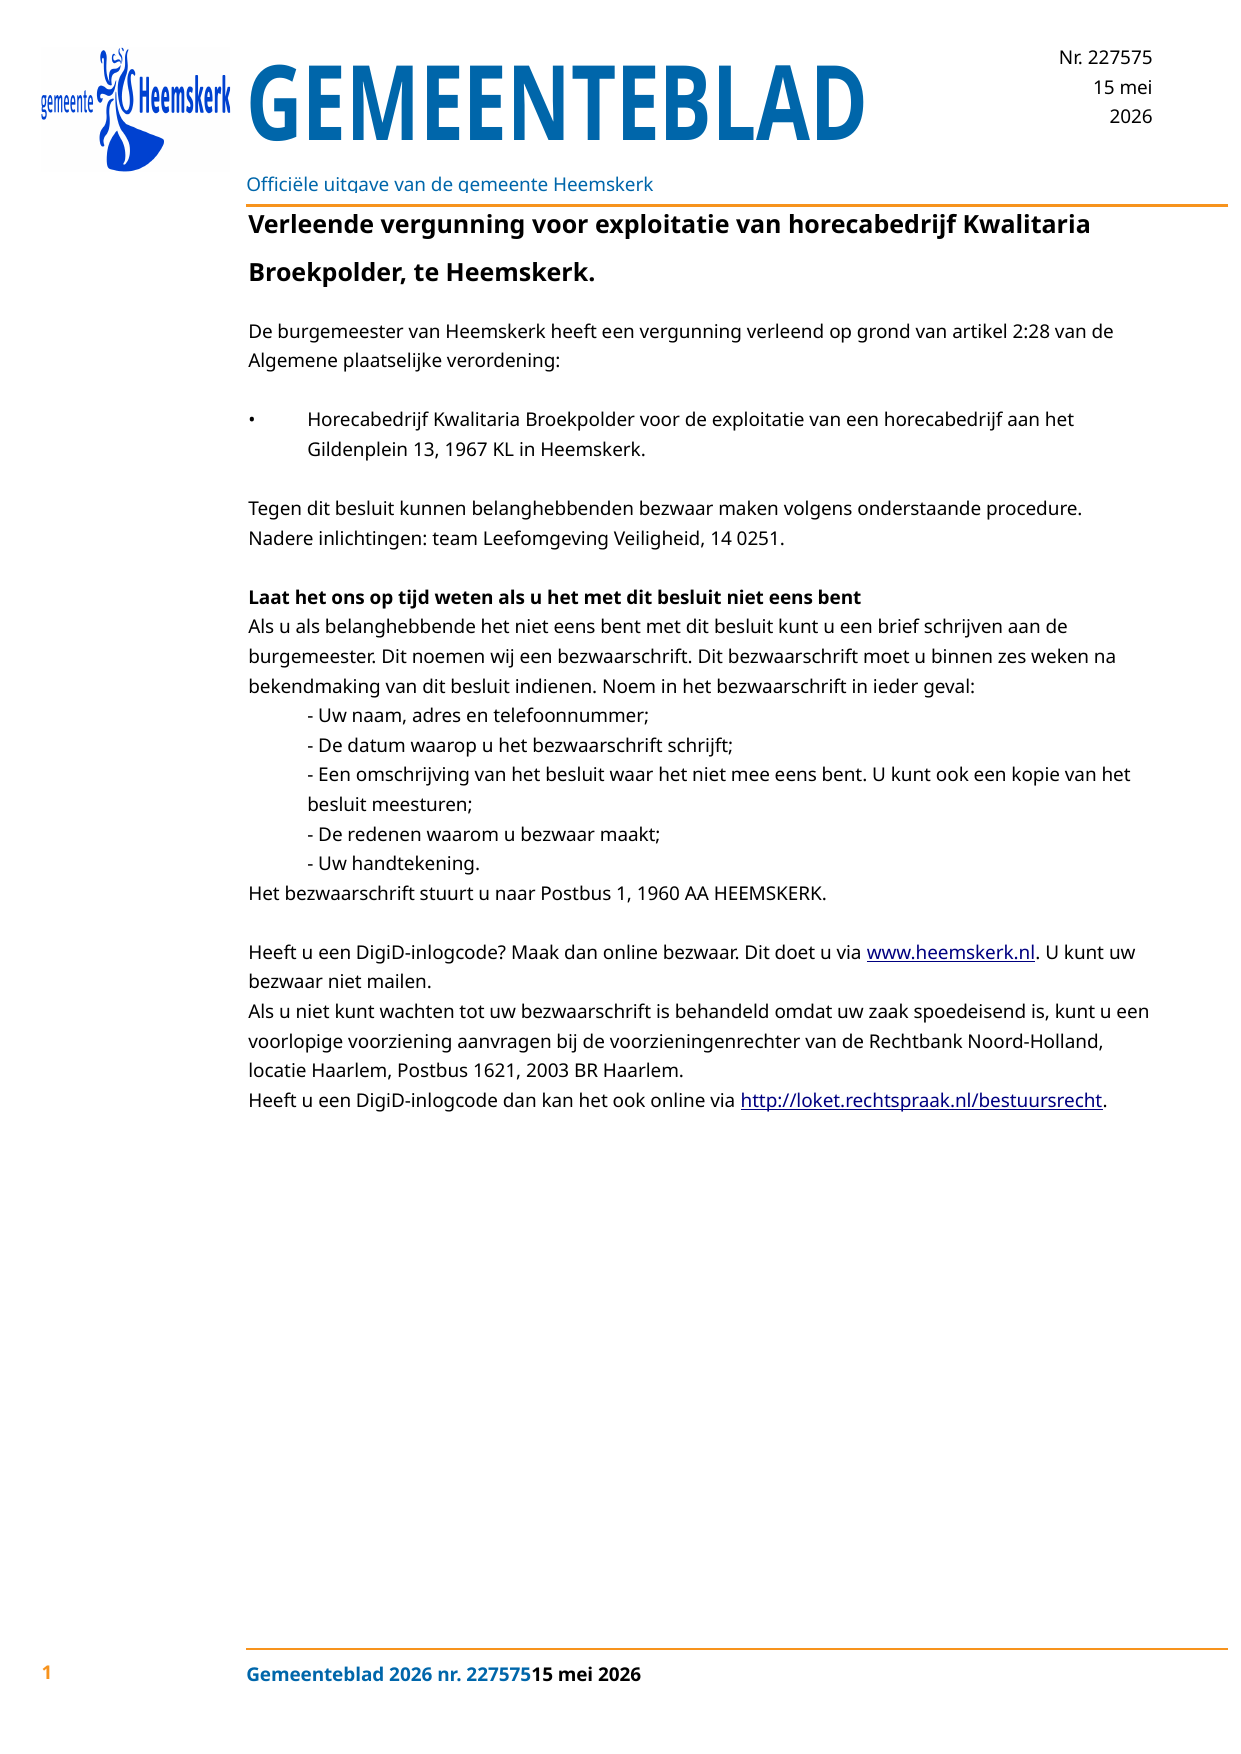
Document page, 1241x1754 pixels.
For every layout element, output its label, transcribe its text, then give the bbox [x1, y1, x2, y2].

text Tegen dit besluit kunnen belanghebbenden bezwaar maken volgens onderstaande procedure. Nadere inlichtingen: team Leefomgeving Veiligheid, 14 0251. [248, 495, 1152, 551]
picture [41, 47, 231, 172]
text Als u niet kunt wachten tot uw bezwaarschrift is behandeld omdat uw zaak spoedeisend is, kunt u een voorlopige voorziening aanvragen bij de voorzieningenrechter van de Rechtbank Noord-Holland, locatie Haarlem, Postbus 1621, 2003 BR Haarlem. [248, 998, 1152, 1083]
list - Uw handtekening. [248, 850, 1152, 876]
list - Een omschrijving van het besluit waar het niet mee eens bent. U kunt ook een kopie van het besluit meesturen; [248, 762, 1152, 817]
list - De redenen waarom u bezwaar maakt; [248, 821, 1152, 847]
list - Uw naam, adres en telefoonnummer; [248, 702, 1152, 728]
text Het bezwaarschrift stuurt u naar Postbus 1, 1960 AA HEEMSKERK. [248, 880, 1152, 906]
text Verleende vergunning voor exploitatie van horecabedrijf Kwalitaria Broekpolder, te Heemskerk. [248, 207, 1152, 288]
list Horecabedrijf Kwalitaria Broekpolder voor de exploitatie van een horecabedrijf aan het Gildenplein 13, 1967 KL in Heemskerk. [248, 407, 1152, 462]
text De burgemeester van Heemskerk heeft een vergunning verleend op grond van artikel 2:28 van de Algemene plaatselijke verordening: [248, 318, 1152, 373]
text Laat het ons op tijd weten als u het met dit besluit niet eens bent [248, 584, 1152, 610]
text Heeft u een DigiD-inlogcode dan kan het ook online via http://loket.rechtspraak.nl/bestuursrecht. [248, 1087, 1152, 1113]
text Als u als belanghebbende het niet eens bent met dit besluit kunt u een brief schrijven aan de burgemeester. Dit noemen wij een bezwaarschrift. Dit bezwaarschrift moet u binnen zes weken na bekendmaking van dit besluit indienen. Noem in het bezwaarschrift in ieder geval: [248, 614, 1152, 699]
text Heeft u een DigiD-inlogcode? Maak dan online bezwaar. Dit doet u via www.heemskerk.nl. U kunt uw bezwaar niet mailen. [248, 939, 1152, 994]
list - De datum waarop u het bezwaarschrift schrijft; [248, 732, 1152, 758]
